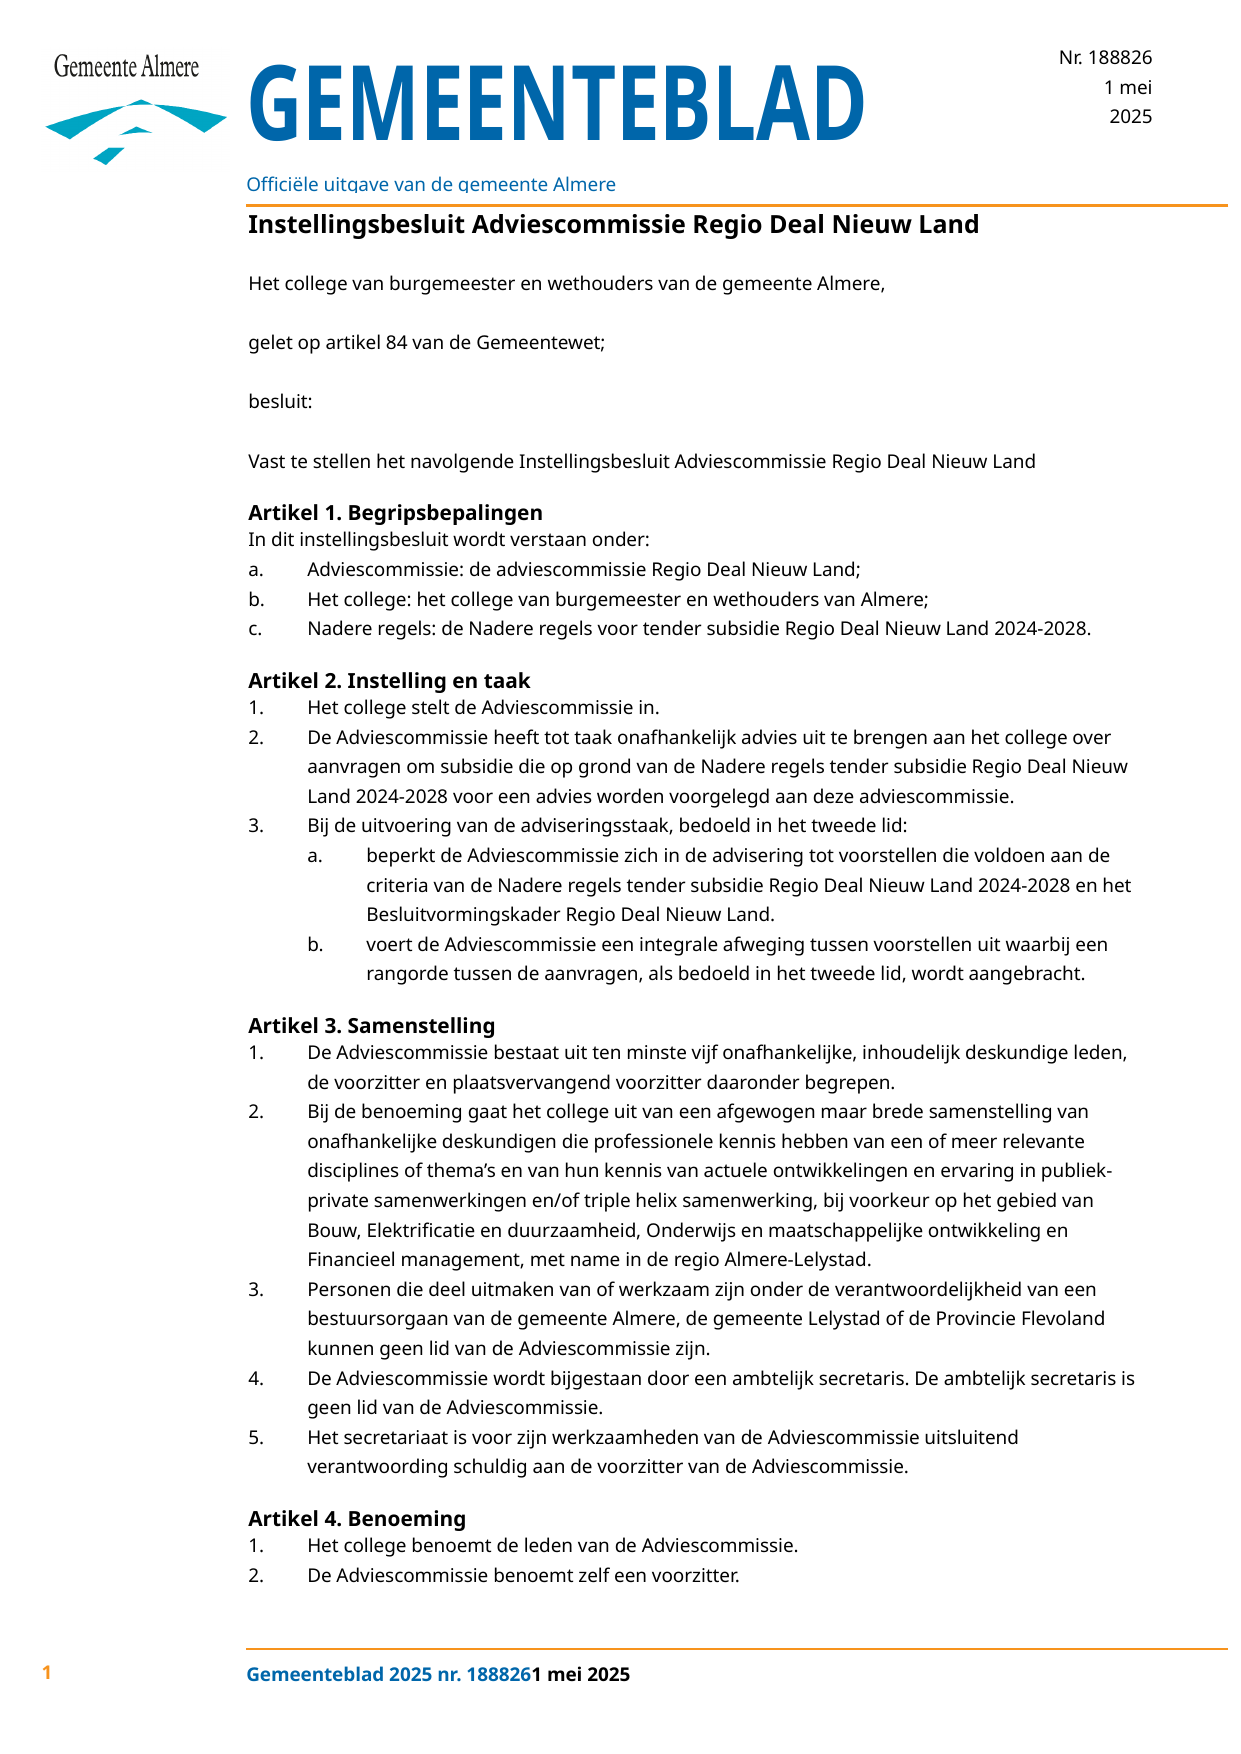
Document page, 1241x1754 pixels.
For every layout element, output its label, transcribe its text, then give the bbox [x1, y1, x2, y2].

list Personen die deel uitmaken van of werkzaam zijn onder de verantwoordelijkheid van een bestuursorgaan van de gemeente Almere, de gemeente Lelystad of de Provincie Flevoland kunnen geen lid van de Adviescommissie zijn. [248, 1276, 1152, 1361]
text In dit instellingsbesluit wordt verstaan onder: [248, 527, 1152, 552]
list voert de Adviescommissie een integrale afweging tussen voorstellen uit waarbij een rangorde tussen de aanvragen, als bedoeld in het tweede lid, wordt aangebracht. [307, 931, 1152, 986]
list beperkt de Adviescommissie zich in de advisering tot voorstellen die voldoen aan de criteria van de Nadere regels tender subsidie Regio Deal Nieuw Land 2024-2028 en het Besluitvormingskader Regio Deal Nieuw Land. [307, 842, 1152, 927]
list De Adviescommissie wordt bijgestaan door een ambtelijk secretaris. De ambtelijk secretaris is geen lid van de Adviescommissie. [248, 1365, 1152, 1420]
picture [41, 47, 231, 172]
list Het college benoemt de leden van de Adviescommissie. [248, 1532, 1152, 1558]
text besluit: [248, 389, 1152, 414]
list De Adviescommissie benoemt zelf een voorzitter. [248, 1562, 1152, 1588]
list Adviescommissie: de adviescommissie Regio Deal Nieuw Land; [248, 556, 1152, 582]
text Artikel 1. Begripsbepalingen [248, 498, 1152, 527]
text Artikel 4. Benoeming [248, 1504, 1152, 1532]
list Nadere regels: de Nadere regels voor tender subsidie Regio Deal Nieuw Land 2024-2028. [248, 615, 1152, 641]
list Bij de benoeming gaat het college uit van een afgewogen maar brede samenstelling van onafhankelijke deskundigen die professionele kennis hebben van een of meer relevante disciplines of thema’s en van hun kennis van actuele ontwikkelingen en ervaring in publiek-private samenwerkingen en/of triple helix samenwerking, bij voorkeur op het gebied van Bouw, Elektrificatie en duurzaamheid, Onderwijs en maatschappelijke ontwikkeling en Financieel management, met name in de regio Almere-Lelystad. [248, 1098, 1152, 1272]
list Het college: het college van burgemeester en wethouders van Almere; [248, 586, 1152, 612]
list De Adviescommissie bestaat uit ten minste vijf onafhankelijke, inhoudelijk deskundige leden, de voorzitter en plaatsvervangend voorzitter daaronder begrepen. [248, 1039, 1152, 1095]
text Artikel 2. Instelling en taak [248, 666, 1152, 694]
list Bij de uitvoering van de adviseringsstaak, bedoeld in het tweede lid: [248, 813, 1152, 838]
text Het college van burgemeester en wethouders van de gemeente Almere, [248, 270, 1152, 296]
list Het college stelt de Adviescommissie in. [248, 694, 1152, 720]
text Vast te stellen het navolgende Instellingsbesluit Adviescommissie Regio Deal Nieuw Land [248, 448, 1152, 473]
text gelet op artikel 84 van de Gemeentewet; [248, 329, 1152, 355]
list De Adviescommissie heeft tot taak onafhankelijk advies uit te brengen aan het college over aanvragen om subsidie die op grond van de Nadere regels tender subsidie Regio Deal Nieuw Land 2024-2028 voor een advies worden voorgelegd aan deze adviescommissie. [248, 724, 1152, 809]
list Het secretariaat is voor zijn werkzaamheden van de Adviescommissie uitsluitend verantwoording schuldig aan de voorzitter van de Adviescommissie. [248, 1424, 1152, 1479]
text Artikel 3. Samenstelling [248, 1011, 1152, 1039]
text Instellingsbesluit Adviescommissie Regio Deal Nieuw Land [248, 207, 1152, 241]
